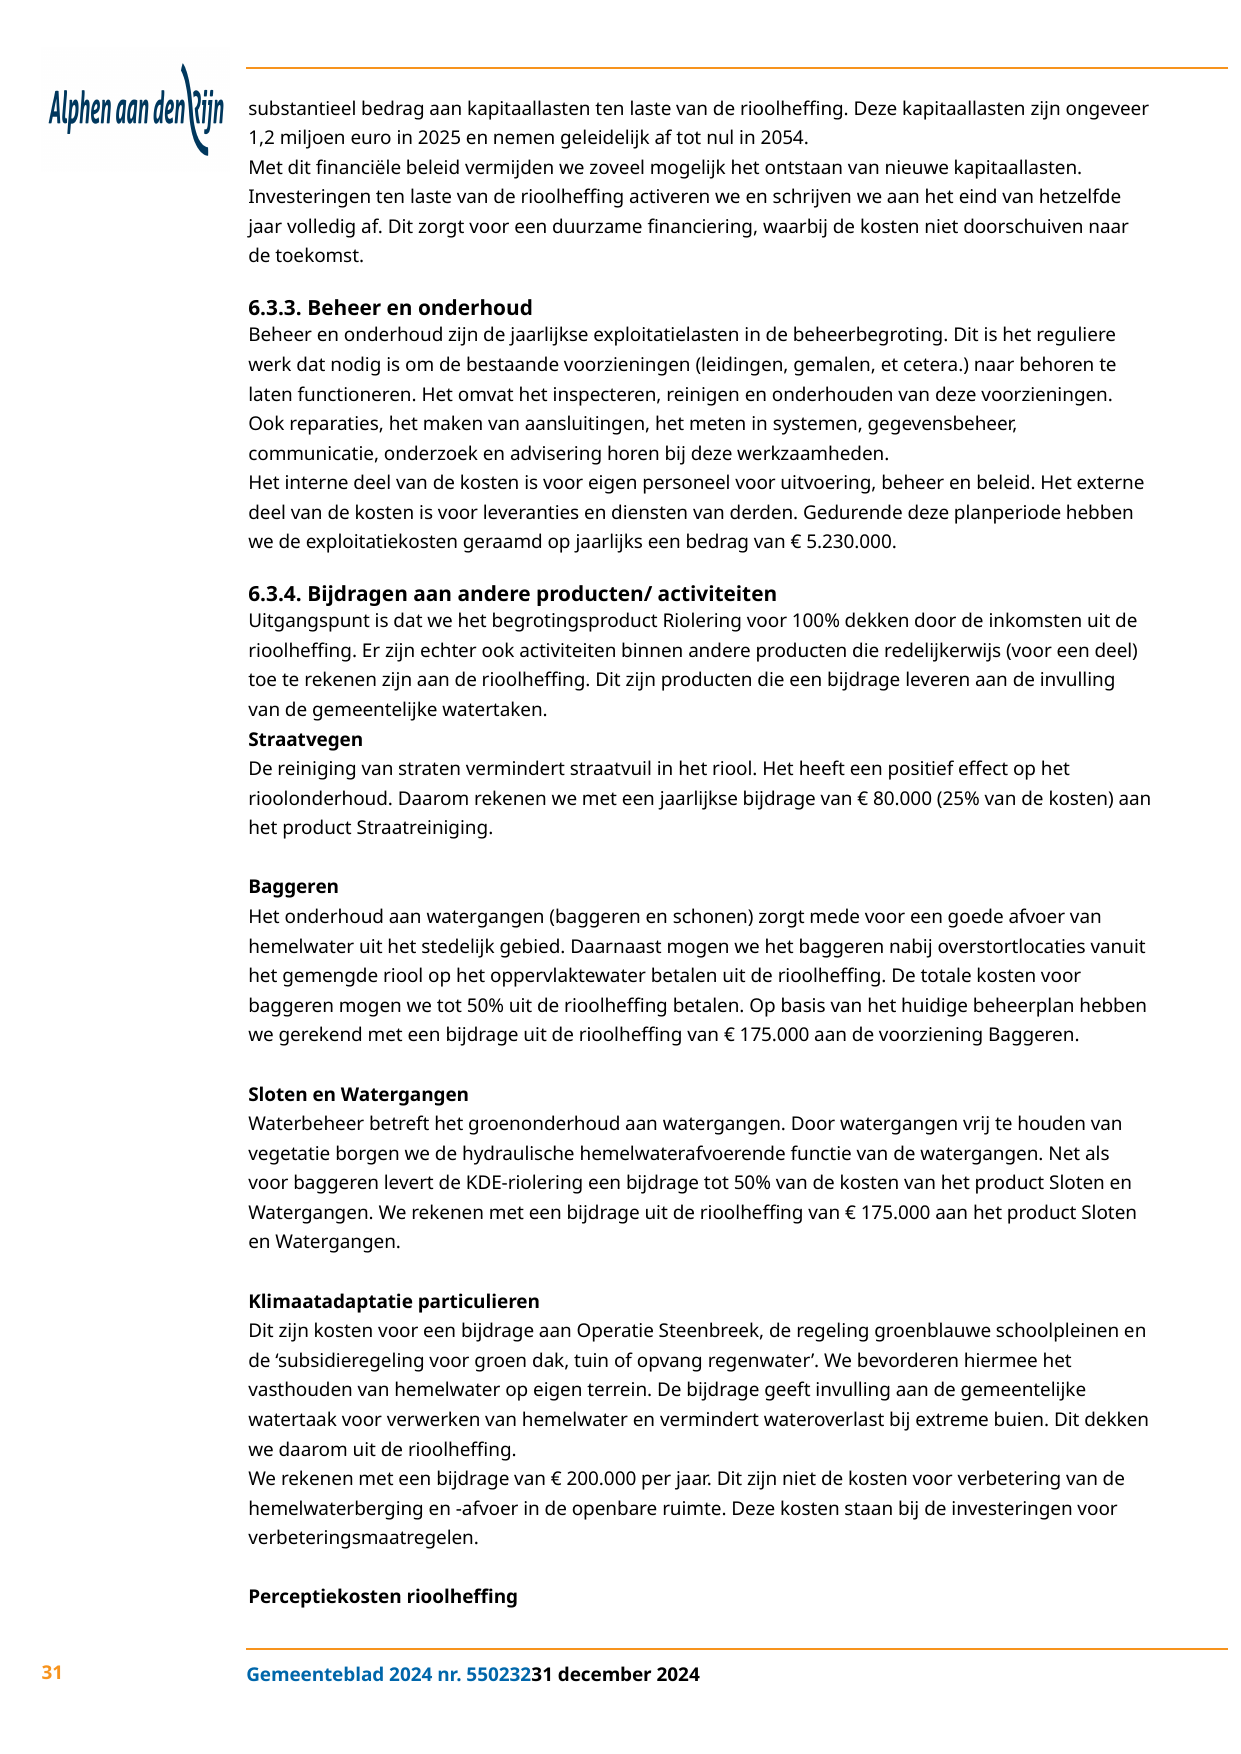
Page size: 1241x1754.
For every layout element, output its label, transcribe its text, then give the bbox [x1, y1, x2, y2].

text De reiniging van straten vermindert straatvuil in het riool. Het heeft een positief effect op het rioolonderhoud. Daarom rekenen we met een jaarlijkse bijdrage van € 80.000 (25% van de kosten) aan het product Straatreiniging. [248, 755, 1152, 840]
text substantieel bedrag aan kapitaallasten ten laste van de rioolheffing. Deze kapitaallasten zijn ongeveer 1,2 miljoen euro in 2025 en nemen geleidelijk af tot nul in 2054. [248, 95, 1152, 150]
text Perceptiekosten rioolheffing [248, 1584, 1152, 1609]
text We rekenen met een bijdrage van € 200.000 per jaar. Dit zijn niet de kosten voor verbetering van de hemelwaterberging en -afvoer in de openbare ruimte. Deze kosten staan bij de investeringen voor verbeteringsmaatregelen. [248, 1465, 1152, 1550]
text Sloten en Watergangen [248, 1081, 1152, 1107]
picture [41, 47, 231, 172]
text Straatvegen [248, 726, 1152, 752]
text Het onderhoud aan watergangen (baggeren en schonen) zorgt mede voor een goede afvoer van hemelwater uit het stedelijk gebied. Daarnaast mogen we het baggeren nabij overstortlocaties vanuit het gemengde riool op het oppervlaktewater betalen uit de rioolheffing. De totale kosten voor baggeren mogen we tot 50% uit de rioolheffing betalen. Op basis van het huidige beheerplan hebben we gerekend met een bijdrage uit de rioolheffing van € 175.000 aan de voorziening Baggeren. [248, 903, 1152, 1047]
text Baggeren [248, 874, 1152, 899]
text 6.3.4. Bijdragen aan andere producten/ activiteiten [248, 579, 1152, 607]
text Dit zijn kosten voor een bijdrage aan Operatie Steenbreek, de regeling groenblauwe schoolpleinen en de ‘subsidieregeling voor groen dak, tuin of opvang regenwater’. We bevorderen hiermee het vasthouden van hemelwater op eigen terrein. De bijdrage geeft invulling aan de gemeentelijke watertaak voor verwerken van hemelwater en vermindert wateroverlast bij extreme buien. Dit dekken we daarom uit de rioolheffing. [248, 1317, 1152, 1462]
text Met dit financiële beleid vermijden we zoveel mogelijk het ontstaan van nieuwe kapitaallasten. Investeringen ten laste van de rioolheffing activeren we en schrijven we aan het eind van hetzelfde jaar volledig af. Dit zorgt voor een duurzame financiering, waarbij de kosten niet doorschuiven naar de toekomst. [248, 154, 1152, 268]
text Beheer en onderhoud zijn de jaarlijkse exploitatielasten in de beheerbegroting. Dit is het reguliere werk dat nodig is om de bestaande voorzieningen (leidingen, gemalen, et cetera.) naar behoren te laten functioneren. Het omvat het inspecteren, reinigen en onderhouden van deze voorzieningen. Ook reparaties, het maken van aansluitingen, het meten in systemen, gegevensbeheer, communicatie, onderzoek en advisering horen bij deze werkzaamheden. [248, 322, 1152, 466]
text Uitgangspunt is dat we het begrotingsproduct Riolering voor 100% dekken door de inkomsten uit de rioolheffing. Er zijn echter ook activiteiten binnen andere producten die redelijkerwijs (voor een deel) toe te rekenen zijn aan de rioolheffing. Dit zijn producten die een bijdrage leveren aan de invulling van de gemeentelijke watertaken. [248, 607, 1152, 722]
text 6.3.3. Beheer en onderhoud [248, 293, 1152, 322]
text Waterbeheer betreft het groenonderhoud aan watergangen. Door watergangen vrij te houden van vegetatie borgen we de hydraulische hemelwaterafvoerende functie van de watergangen. Net als voor baggeren levert de KDE-riolering een bijdrage tot 50% van de kosten van het product Sloten en Watergangen. We rekenen met een bijdrage uit de rioolheffing van € 175.000 aan het product Sloten en Watergangen. [248, 1110, 1152, 1254]
text Klimaatadaptatie particulieren [248, 1288, 1152, 1314]
text Het interne deel van de kosten is voor eigen personeel voor uitvoering, beheer en beleid. Het externe deel van de kosten is voor leveranties en diensten van derden. Gedurende deze planperiode hebben we de exploitatiekosten geraamd op jaarlijks een bedrag van € 5.230.000. [248, 469, 1152, 554]
